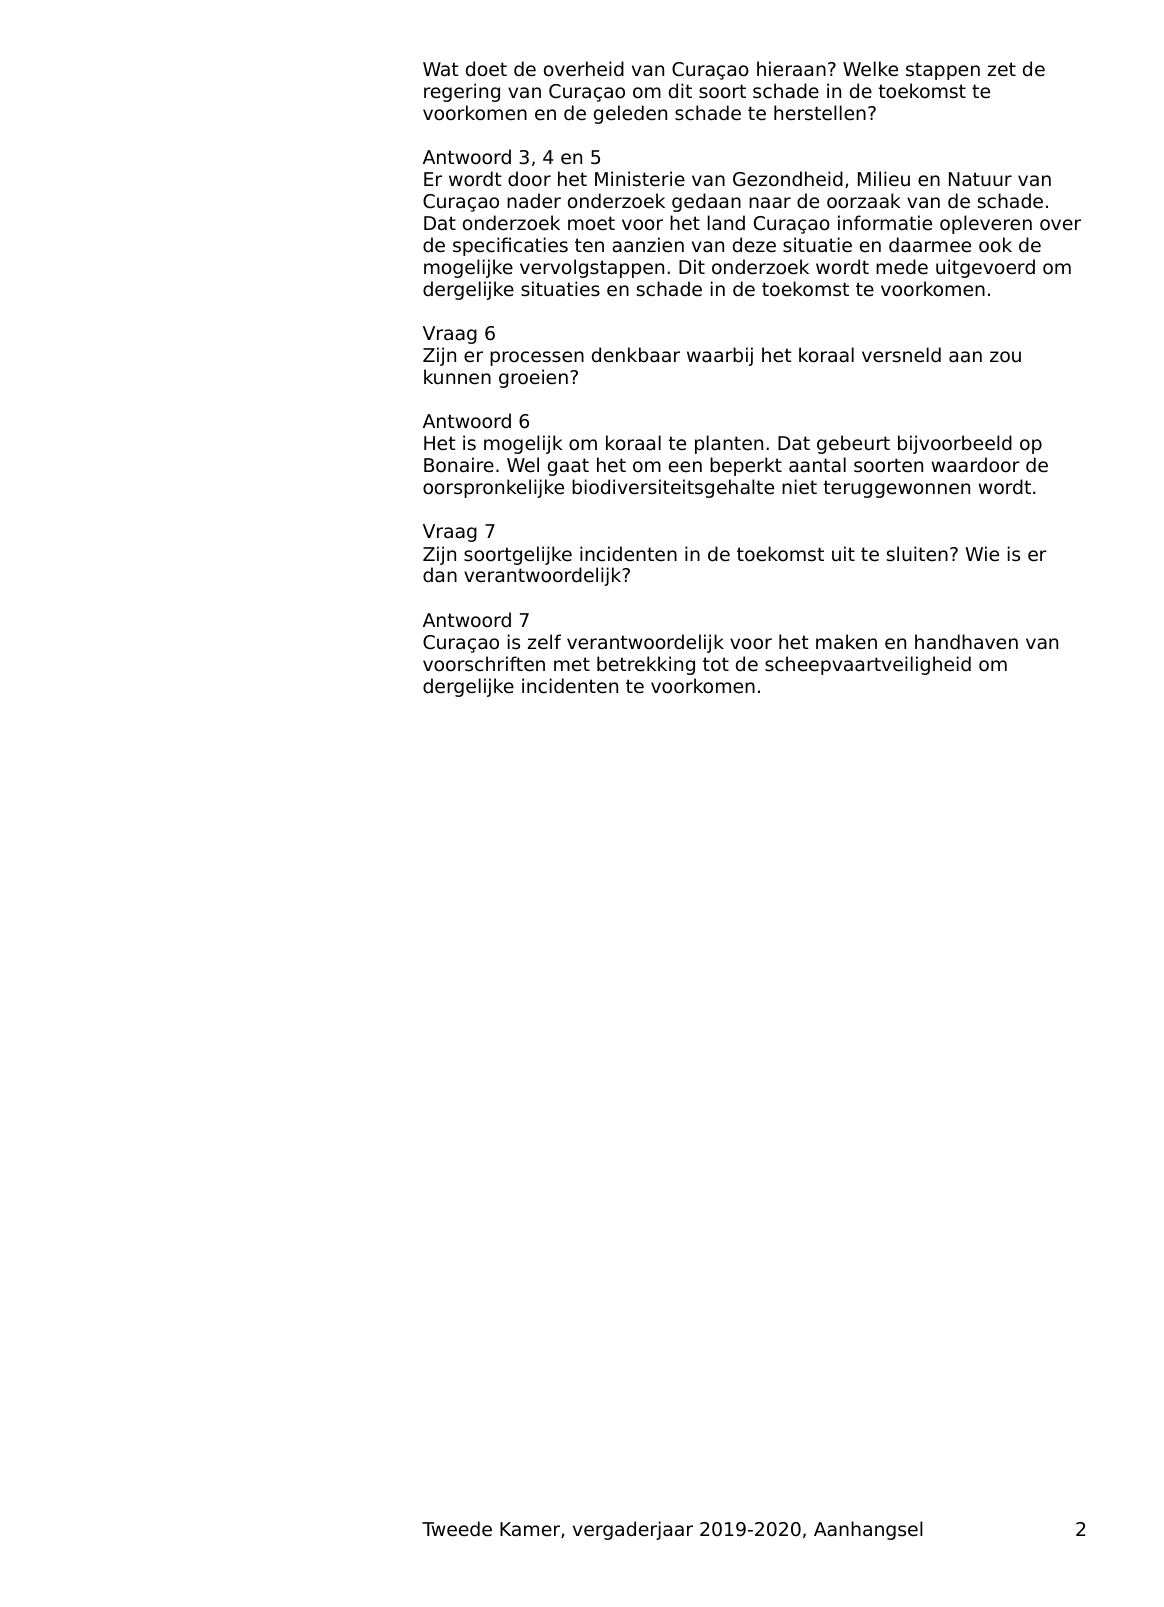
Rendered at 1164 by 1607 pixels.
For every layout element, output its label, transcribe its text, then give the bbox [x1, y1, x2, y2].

text Zijn er processen denkbaar waarbij het koraal versneld aan zou kunnen groeien? [422, 345, 1087, 389]
text Antwoord 6 [422, 411, 1087, 433]
text Curaçao is zelf verantwoordelijk voor het maken en handhaven van voorschriften met betrekking tot de scheepvaartveiligheid om dergelijke incidenten te voorkomen. [422, 632, 1087, 697]
text Wat doet de overheid van Curaçao hieraan? Welke stappen zet de regering van Curaçao om dit soort schade in de toekomst te voorkomen en de geleden schade te herstellen? [422, 59, 1087, 125]
text Er wordt door het Ministerie van Gezondheid, Milieu en Natuur van Curaçao nader onderzoek gedaan naar de oorzaak van de schade. Dat onderzoek moet voor het land Curaçao informatie opleveren over de specificaties ten aanzien van deze situatie en daarmee ook de mogelijke vervolgstappen. Dit onderzoek wordt mede uitgevoerd om dergelijke situaties en schade in de toekomst te voorkomen. [422, 169, 1087, 301]
text Antwoord 7 [422, 609, 1087, 632]
text Antwoord 3, 4 en 5 [422, 147, 1087, 169]
text Vraag 7 [422, 521, 1087, 543]
text Zijn soortgelijke incidenten in de toekomst uit te sluiten? Wie is er dan verantwoordelijk? [422, 543, 1087, 587]
text Het is mogelijk om koraal te planten. Dat gebeurt bijvoorbeeld op Bonaire. Wel gaat het om een beperkt aantal soorten waardoor de oorspronkelijke biodiversiteitsgehalte niet teruggewonnen wordt. [422, 433, 1087, 499]
text Vraag 6 [422, 323, 1087, 345]
